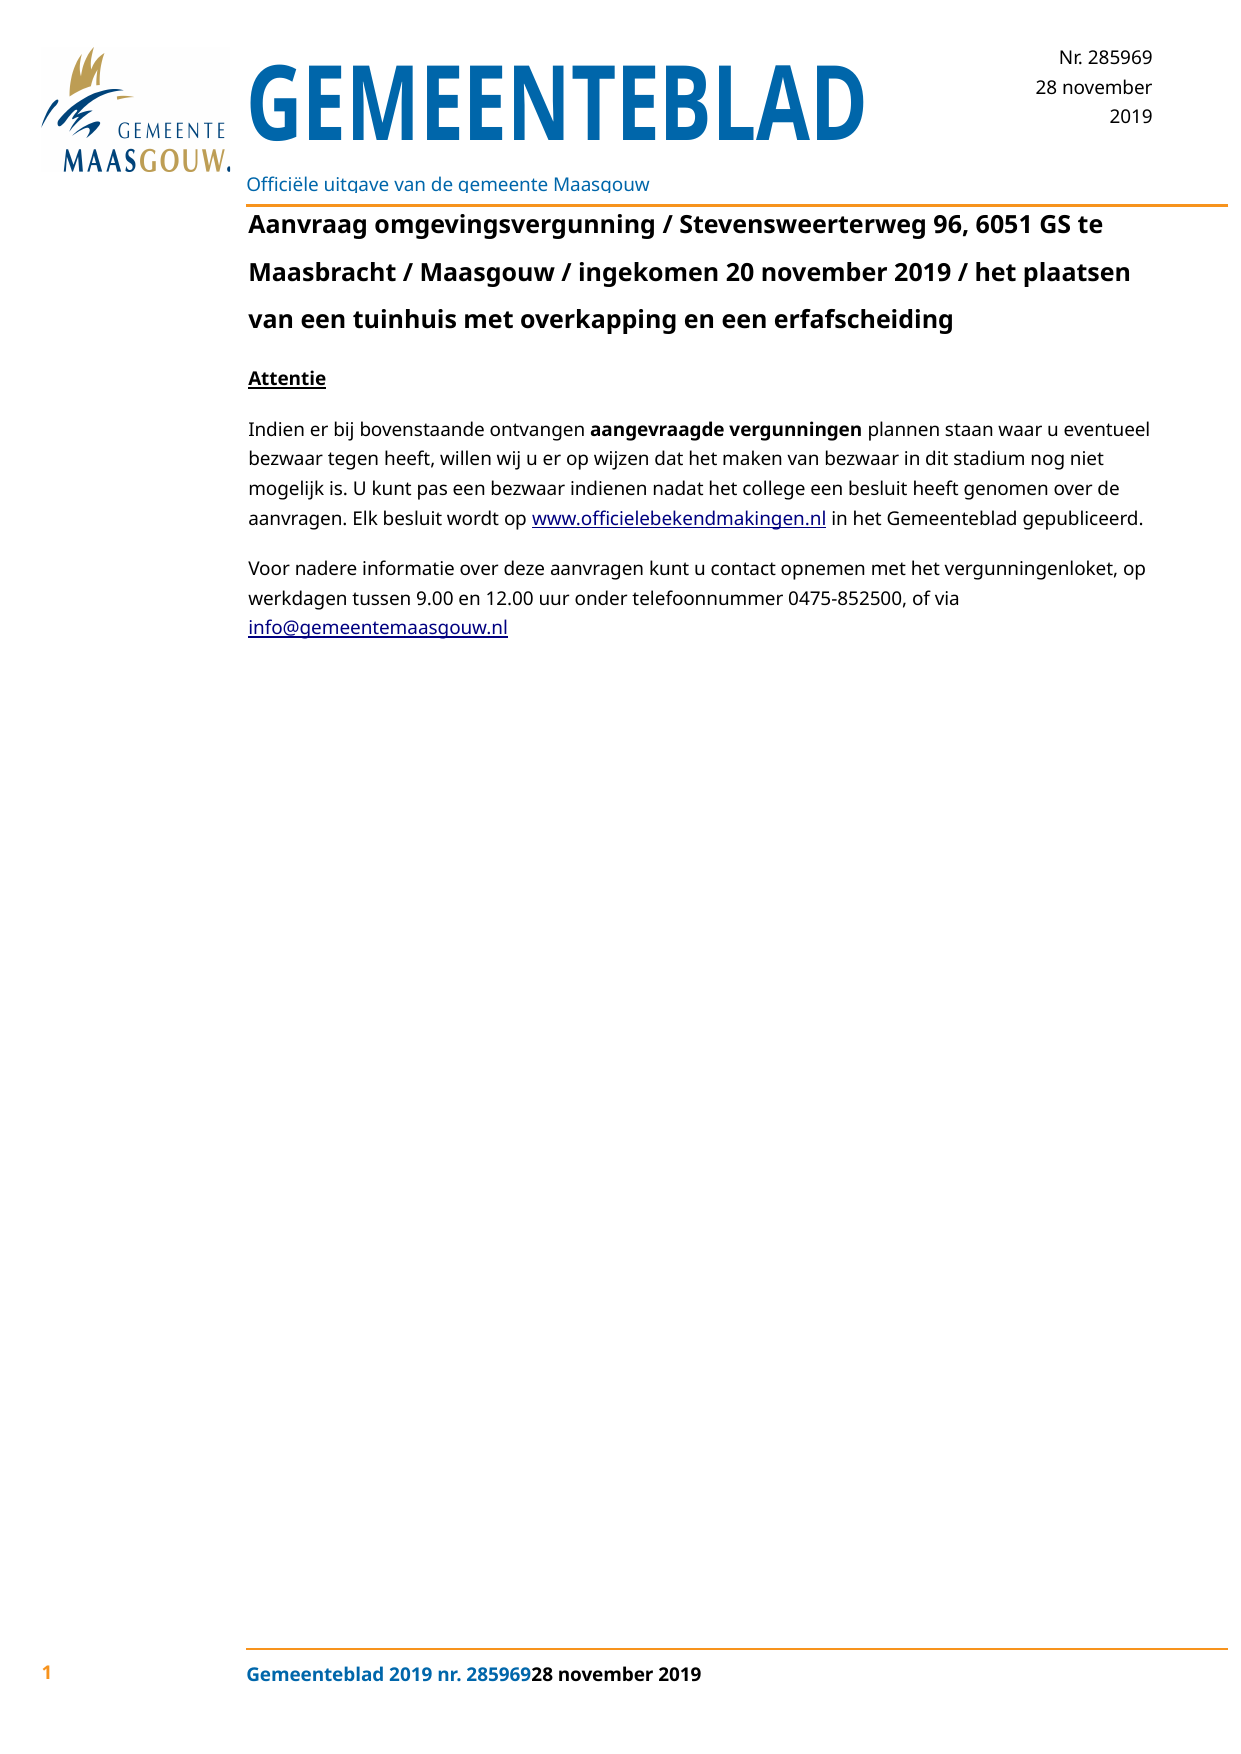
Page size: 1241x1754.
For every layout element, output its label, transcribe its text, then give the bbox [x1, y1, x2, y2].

text Indien er bij bovenstaande ontvangen aangevraagde vergunningen plannen staan waar u eventueel bezwaar tegen heeft, willen wij u er op wijzen dat het maken van bezwaar in dit stadium nog niet mogelijk is. U kunt pas een bezwaar indienen nadat het college een besluit heeft genomen over de aanvragen. Elk besluit wordt op www.officielebekendmakingen.nl in het Gemeenteblad gepubliceerd. [248, 416, 1152, 530]
picture [41, 47, 231, 172]
text Voor nadere informatie over deze aanvragen kunt u contact opnemen met het vergunningenloket, op werkdagen tussen 9.00 en 12.00 uur onder telefoonnummer 0475-852500, of via info@gemeentemaasgouw.nl [248, 555, 1152, 640]
text Attentie [248, 366, 1152, 391]
text Aanvraag omgevingsvergunning / Stevensweerterweg 96, 6051 GS te Maasbracht / Maasgouw / ingekomen 20 november 2019 / het plaatsen van een tuinhuis met overkapping en een erfafscheiding [248, 207, 1152, 336]
